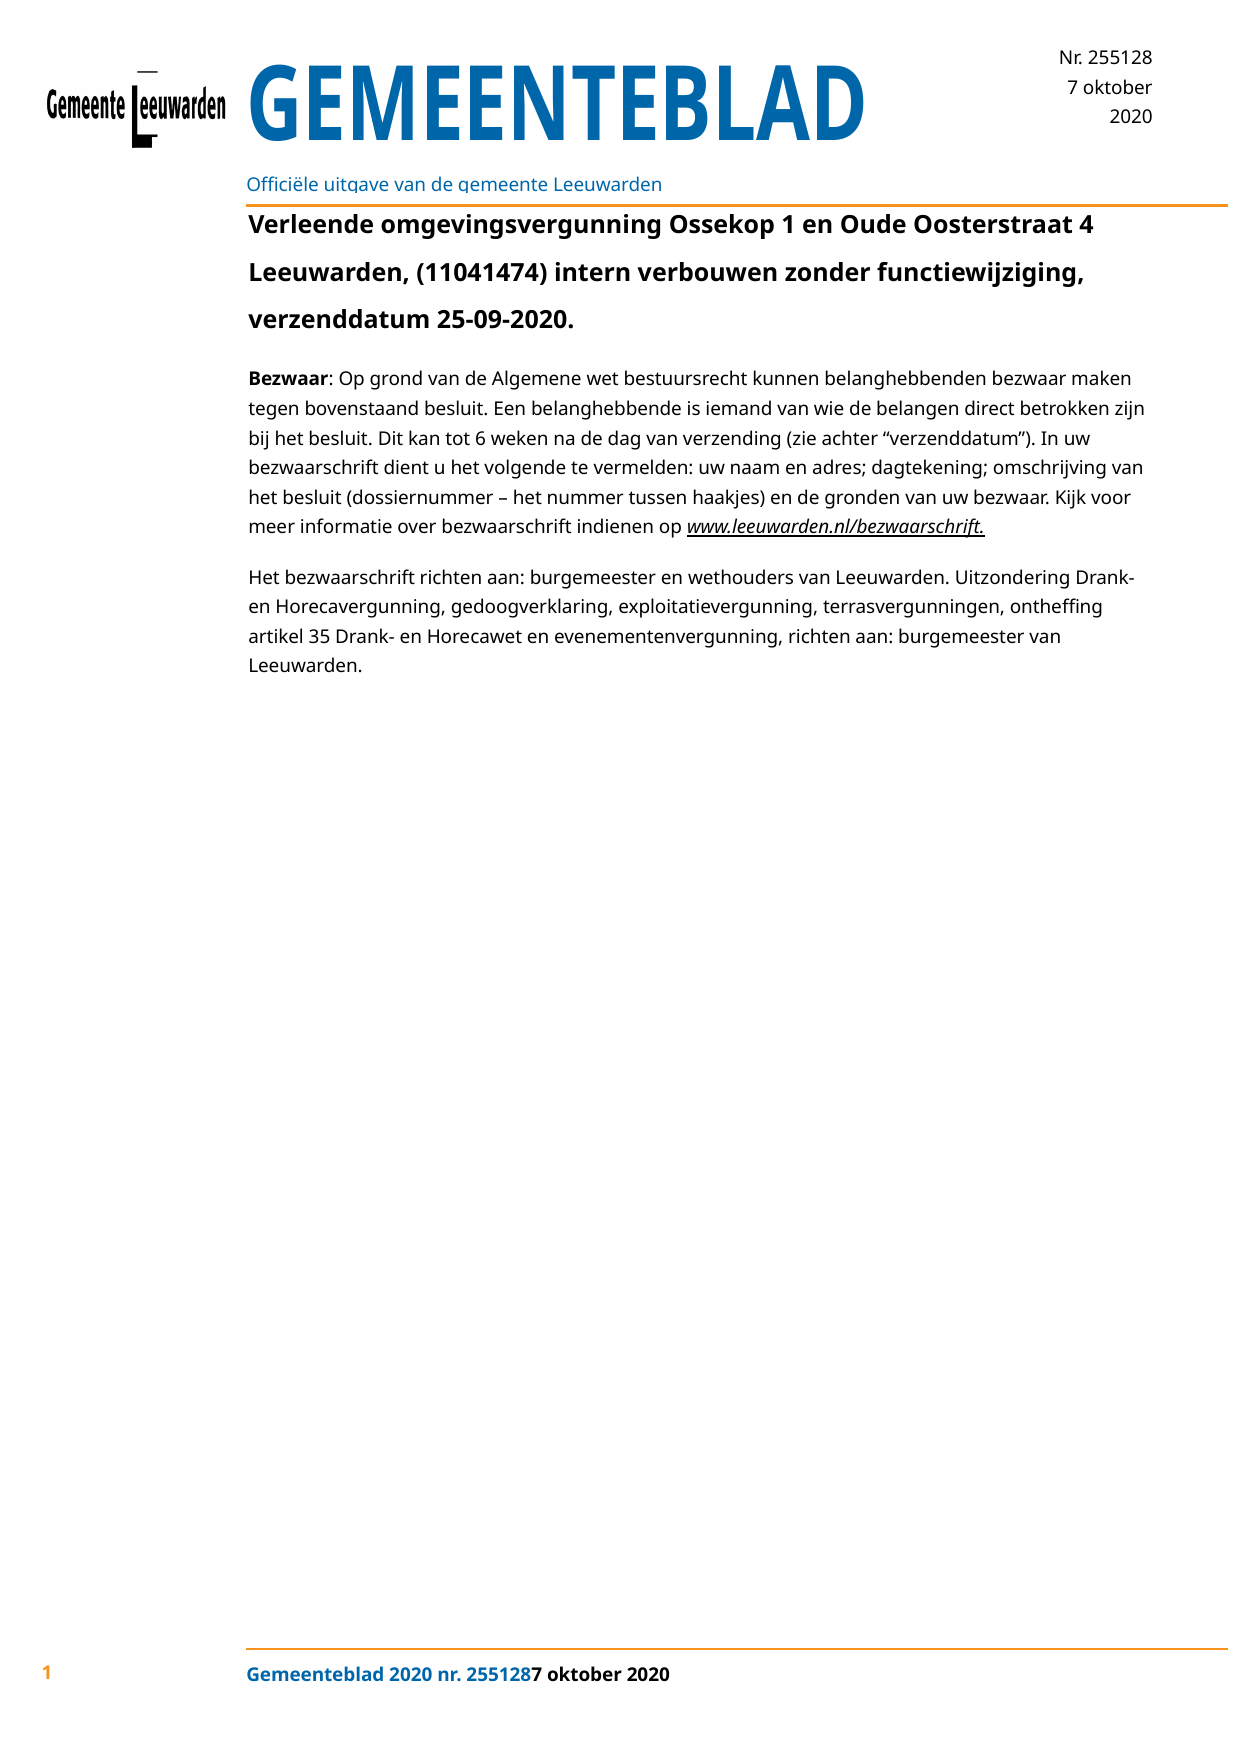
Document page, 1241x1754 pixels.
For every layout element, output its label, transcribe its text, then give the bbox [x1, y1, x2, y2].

text Bezwaar: Op grond van de Algemene wet bestuursrecht kunnen belanghebbenden bezwaar maken tegen bovenstaand besluit. Een belanghebbende is iemand van wie de belangen direct betrokken zijn bij het besluit. Dit kan tot 6 weken na de dag van verzending (zie achter “verzenddatum”). In uw bezwaarschrift dient u het volgende te vermelden: uw naam en adres; dagtekening; omschrijving van het besluit (dossiernummer – het nummer tussen haakjes) en de gronden van uw bezwaar. Kijk voor meer informatie over bezwaarschrift indienen op www.leeuwarden.nl/bezwaarschrift. [248, 366, 1152, 539]
text Het bezwaarschrift richten aan: burgemeester en wethouders van Leeuwarden. Uitzondering Drank- en Horecavergunning, gedoogverklaring, exploitatievergunning, terrasvergunningen, ontheffing artikel 35 Drank- en Horecawet en evenementenvergunning, richten aan: burgemeester van Leeuwarden. [248, 564, 1152, 678]
picture [41, 47, 231, 172]
text Verleende omgevingsvergunning Ossekop 1 en Oude Oosterstraat 4 Leeuwarden, (11041474) intern verbouwen zonder functiewijziging, verzenddatum 25-09-2020. [248, 207, 1152, 336]
